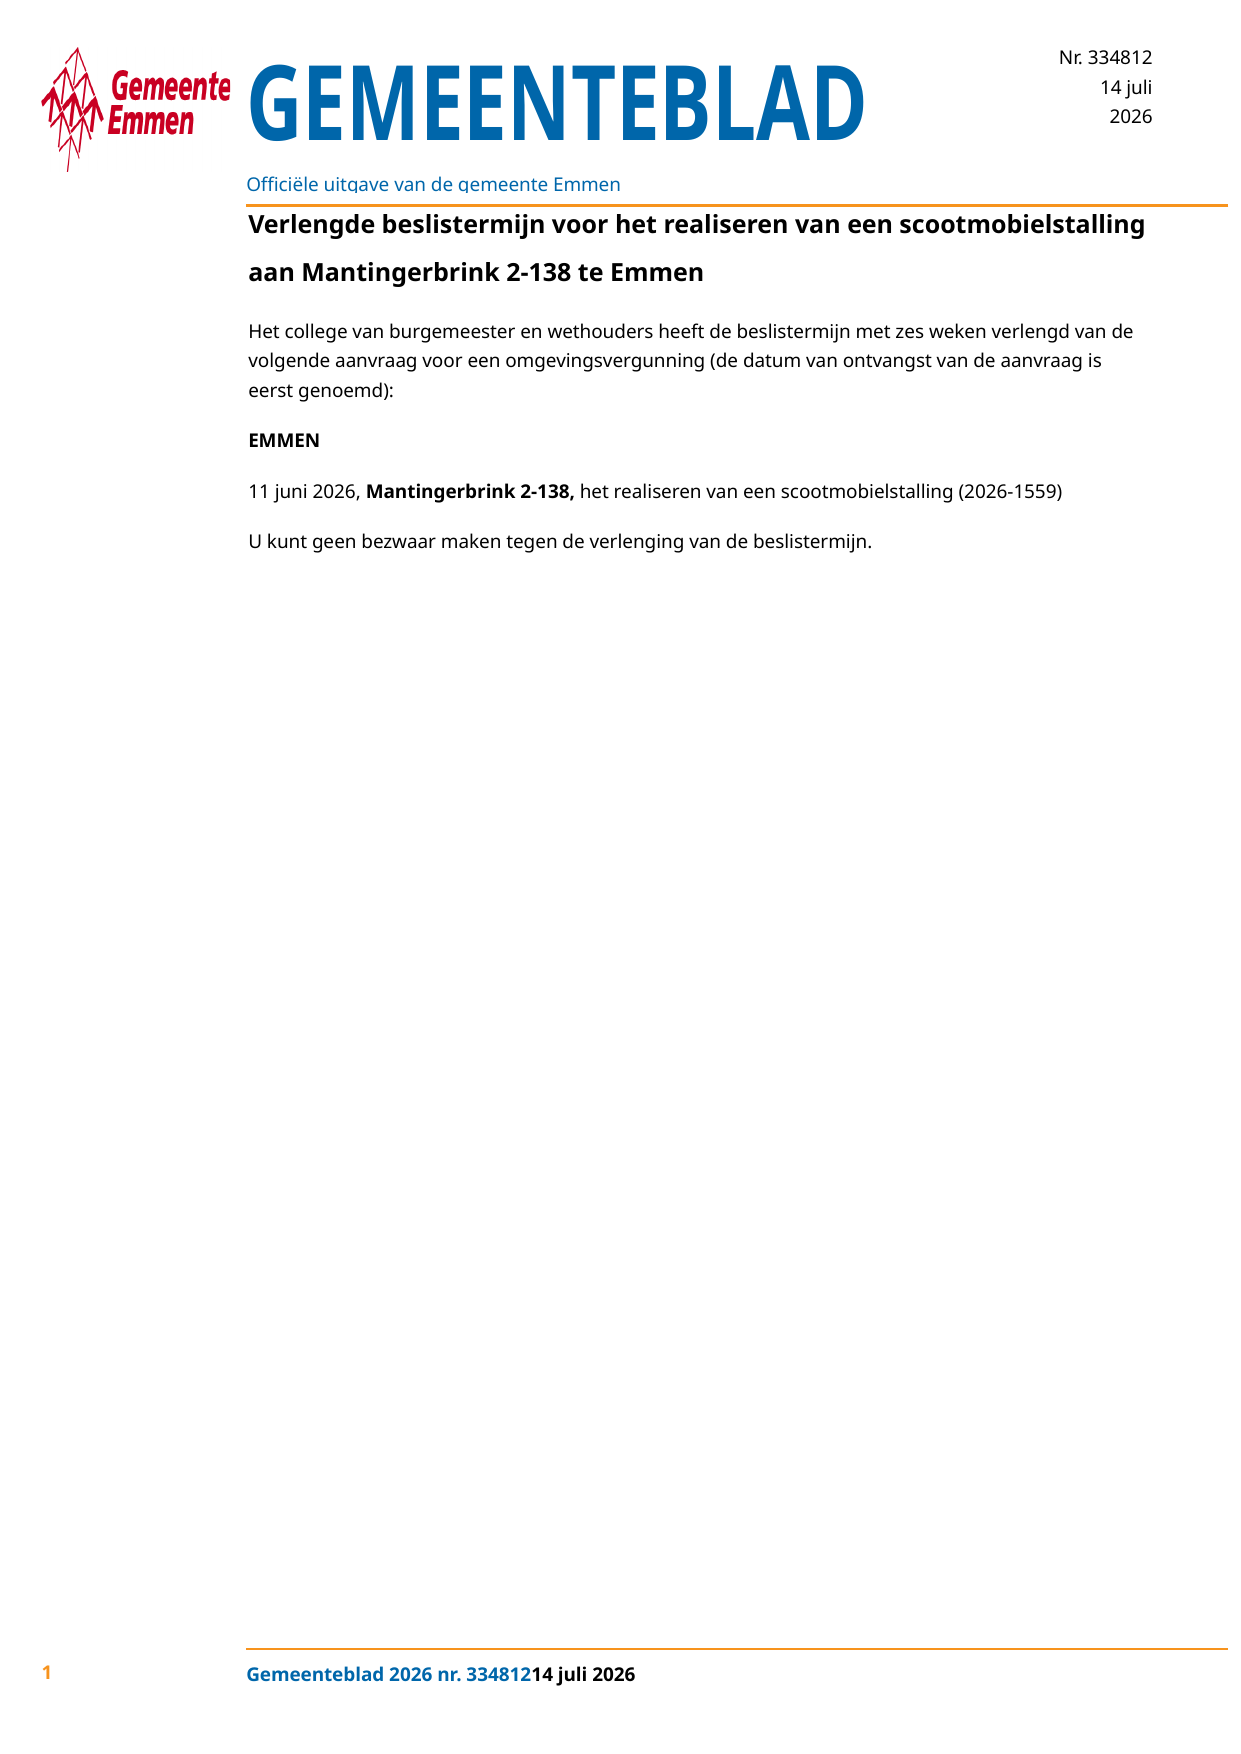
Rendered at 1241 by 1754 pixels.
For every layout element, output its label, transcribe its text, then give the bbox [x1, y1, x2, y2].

picture [41, 47, 231, 172]
text EMMEN [248, 427, 1152, 453]
text Verlengde beslistermijn voor het realiseren van een scootmobielstalling aan Mantingerbrink 2-138 te Emmen [248, 207, 1152, 288]
text 11 juni 2026, Mantingerbrink 2-138, het realiseren van een scootmobielstalling (2026-1559) [248, 478, 1152, 504]
text U kunt geen bezwaar maken tegen de verlenging van de beslistermijn. [248, 528, 1152, 554]
text Het college van burgemeester en wethouders heeft de beslistermijn met zes weken verlengd van de volgende aanvraag voor een omgevingsvergunning (de datum van ontvangst van de aanvraag is eerst genoemd): [248, 318, 1152, 403]
